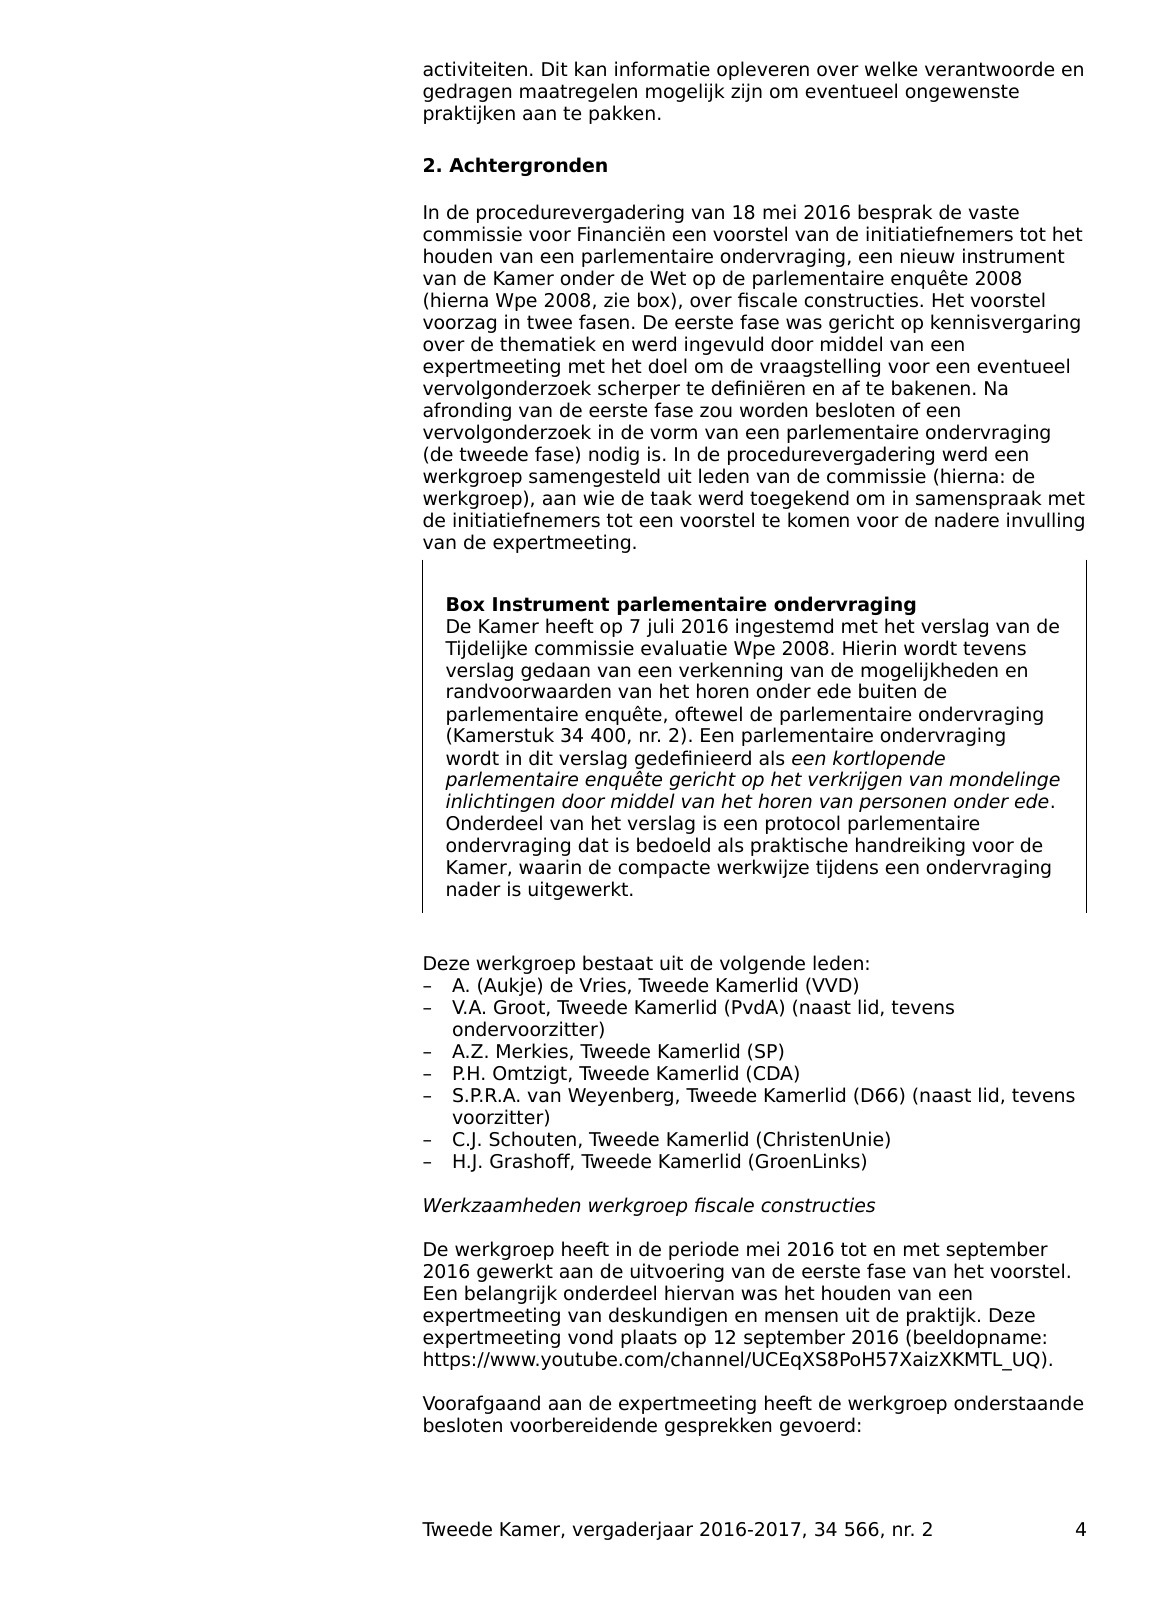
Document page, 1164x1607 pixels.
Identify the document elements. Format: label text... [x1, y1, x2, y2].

text De werkgroep heeft in de periode mei 2016 tot en met september 2016 gewerkt aan de uitvoering van de eerste fase van het voorstel. Een belangrijk onderdeel hiervan was het houden van een expertmeeting van deskundigen en mensen uit de praktijk. Deze expertmeeting vond plaats op 12 september 2016 (beeldopname: [422, 1239, 1087, 1349]
text Voorafgaand aan de expertmeeting heeft de werkgroep onderstaande besloten voorbereidende gesprekken gevoerd: [422, 1393, 1087, 1437]
text https://www.youtube.com/channel/UCEqXS8PoH57XaizXKMTL_UQ). [422, 1349, 1087, 1371]
text – C.J. Schouten, Tweede Kamerlid (ChristenUnie) [422, 1129, 1087, 1151]
text – H.J. Grashoff, Tweede Kamerlid (GroenLinks) [422, 1151, 1087, 1173]
text Deze werkgroep bestaat uit de volgende leden: [422, 953, 1087, 975]
table_header Box Instrument parlementaire ondervraging De Kamer heeft op 7 juli 2016 ingestemd met het verslag van de Tijdelijke commissie evaluatie Wpe 2008. Hierin wordt tevens verslag gedaan van een verkenning van de mogelijkheden en randvoorwaarden van het horen onder ede buiten de parlementaire enquête, oftewel de parlementaire ondervraging (Kamerstuk 34 400, nr. 2). Een parlementaire ondervraging wordt in dit verslag gedefinieerd als een kortlopende parlementaire enquête gericht op het verkrijgen van mondelinge inlichtingen door middel van het horen van personen onder ede. Onderdeel van het verslag is een protocol parlementaire ondervraging dat is bedoeld als praktische handreiking voor de Kamer, waarin de compacte werkwijze tijdens een ondervraging nader is uitgewerkt. [423, 560, 1086, 913]
text – V.A. Groot, Tweede Kamerlid (PvdA) (naast lid, tevens ondervoorzitter) [422, 997, 1087, 1041]
text activiteiten. Dit kan informatie opleveren over welke verantwoorde en gedragen maatregelen mogelijk zijn om eventueel ongewenste praktijken aan te pakken. [422, 59, 1087, 125]
subtitle 2. Achtergronden [422, 155, 1087, 177]
text In de procedurevergadering van 18 mei 2016 besprak de vaste commissie voor Financiën een voorstel van de initiatiefnemers tot het houden van een parlementaire ondervraging, een nieuw instrument van de Kamer onder de Wet op de parlementaire enquête 2008 (hierna Wpe 2008, zie box), over fiscale constructies. Het voorstel voorzag in twee fasen. De eerste fase was gericht op kennisvergaring over de thematiek en werd ingevuld door middel van een expertmeeting met het doel om de vraagstelling voor een eventueel vervolgonderzoek scherper te definiëren en af te bakenen. Na afronding van de eerste fase zou worden besloten of een vervolgonderzoek in de vorm van een parlementaire ondervraging (de tweede fase) nodig is. In de procedurevergadering werd een werkgroep samengesteld uit leden van de commissie (hierna: de werkgroep), aan wie de taak werd toegekend om in samenspraak met de initiatiefnemers tot een voorstel te komen voor de nadere invulling van de expertmeeting. [422, 202, 1087, 554]
subtitle Werkzaamheden werkgroep fiscale constructies [422, 1195, 1087, 1217]
text – P.H. Omtzigt, Tweede Kamerlid (CDA) [422, 1063, 1087, 1085]
text – A. (Aukje) de Vries, Tweede Kamerlid (VVD) [422, 975, 1087, 997]
text – S.P.R.A. van Weyenberg, Tweede Kamerlid (D66) (naast lid, tevens voorzitter) [422, 1085, 1087, 1129]
text – A.Z. Merkies, Tweede Kamerlid (SP) [422, 1041, 1087, 1063]
